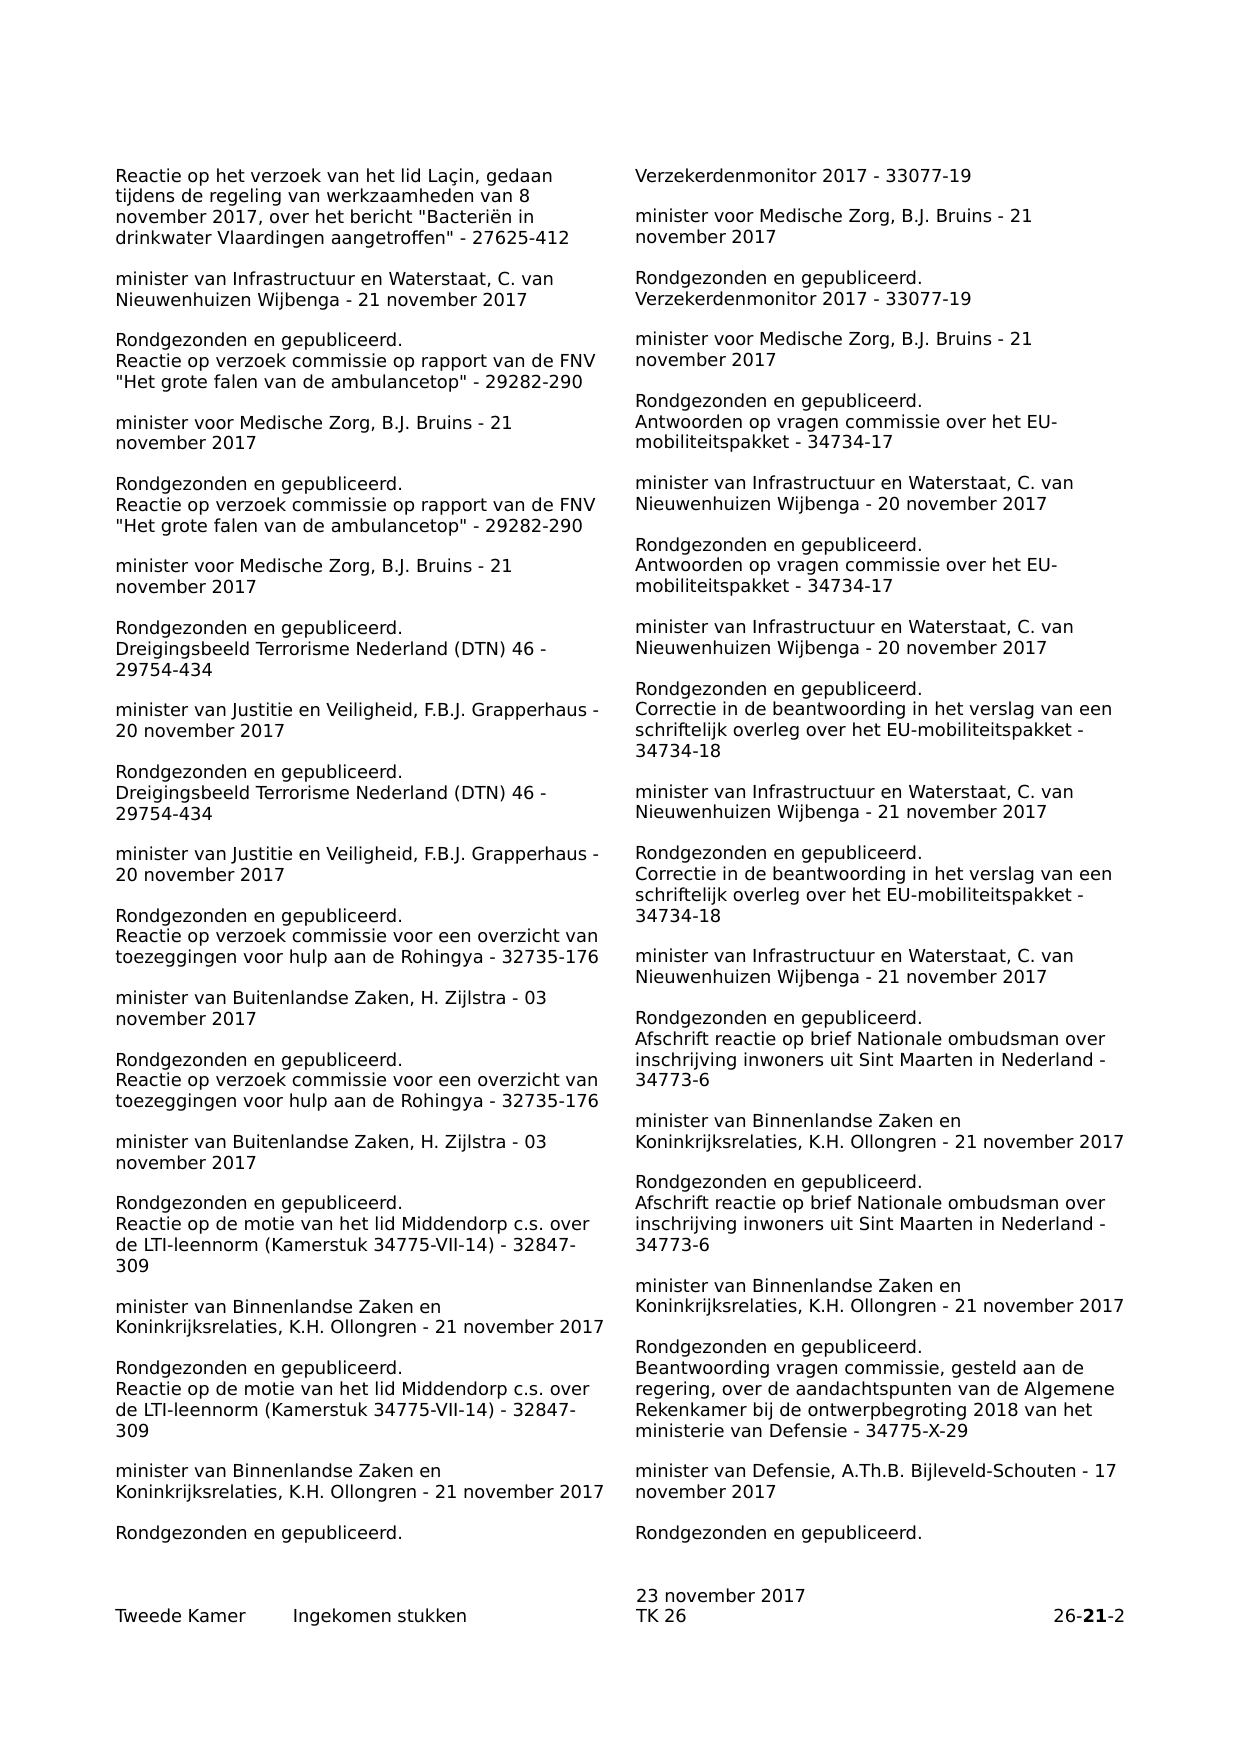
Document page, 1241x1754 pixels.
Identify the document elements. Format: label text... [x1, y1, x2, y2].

text Rondgezonden en gepubliceerd. [115, 1523, 605, 1543]
text Antwoorden op vragen commissie over het EU-mobiliteitspakket - 34734-17 [635, 411, 1125, 453]
text minister voor Medische Zorg, B.J. Bruins - 21 november 2017 [635, 206, 1125, 248]
text Reactie op verzoek commissie op rapport van de FNV "Het grote falen van de ambulancetop" - 29282-290 [115, 351, 605, 392]
text Correctie in de beantwoording in het verslag van een schriftelijk overleg over het EU-mobiliteitspakket - 34734-18 [635, 699, 1125, 762]
text Beantwoording vragen commissie, gesteld aan de regering, over de aandachtspunten van de Algemene Rekenkamer bij de ontwerpbegroting 2018 van het ministerie van Defensie - 34775-X-29 [635, 1358, 1125, 1441]
text Dreigingsbeeld Terrorisme Nederland (DTN) 46 - 29754-434 [115, 782, 605, 824]
text minister van Infrastructuur en Waterstaat, C. van Nieuwenhuizen Wijbenga - 21 november 2017 [115, 269, 605, 310]
text minister voor Medische Zorg, B.J. Bruins - 21 november 2017 [115, 412, 605, 454]
text minister van Infrastructuur en Waterstaat, C. van Nieuwenhuizen Wijbenga - 21 november 2017 [635, 782, 1125, 823]
text Rondgezonden en gepubliceerd. [635, 1337, 1125, 1358]
text Rondgezonden en gepubliceerd. [115, 1049, 605, 1070]
text Dreigingsbeeld Terrorisme Nederland (DTN) 46 - 29754-434 [115, 638, 605, 680]
text Reactie op verzoek commissie voor een overzicht van toezeggingen voor hulp aan de Rohingya - 32735-176 [115, 926, 605, 968]
text Rondgezonden en gepubliceerd. [635, 843, 1125, 864]
text Verzekerdenmonitor 2017 - 33077-19 [635, 288, 1125, 309]
text Rondgezonden en gepubliceerd. [115, 906, 605, 926]
text Rondgezonden en gepubliceerd. [635, 1008, 1125, 1028]
text Rondgezonden en gepubliceerd. [635, 1523, 1125, 1543]
text minister van Justitie en Veiligheid, F.B.J. Grapperhaus - 20 november 2017 [115, 844, 605, 886]
text Rondgezonden en gepubliceerd. [115, 330, 605, 351]
text Rondgezonden en gepubliceerd. [635, 534, 1125, 555]
text Rondgezonden en gepubliceerd. [635, 268, 1125, 288]
text Rondgezonden en gepubliceerd. [115, 1358, 605, 1379]
text minister van Justitie en Veiligheid, F.B.J. Grapperhaus - 20 november 2017 [115, 700, 605, 742]
text minister voor Medische Zorg, B.J. Bruins - 21 november 2017 [635, 329, 1125, 371]
text Rondgezonden en gepubliceerd. [635, 678, 1125, 699]
text Rondgezonden en gepubliceerd. [115, 618, 605, 638]
text Afschrift reactie op brief Nationale ombudsman over inschrijving inwoners uit Sint Maarten in Nederland - 34773-6 [635, 1193, 1125, 1256]
text minister van Binnenlandse Zaken en Koninkrijksrelaties, K.H. Ollongren - 21 november 2017 [115, 1296, 605, 1338]
text Verzekerdenmonitor 2017 - 33077-19 [635, 165, 1125, 186]
text Rondgezonden en gepubliceerd. [635, 391, 1125, 411]
text Reactie op het verzoek van het lid Laçin, gedaan tijdens de regeling van werkzaamheden van 8 november 2017, over het bericht "Bacteriën in drinkwater Vlaardingen aangetroffen" - 27625-412 [115, 165, 605, 249]
text minister van Binnenlandse Zaken en Koninkrijksrelaties, K.H. Ollongren - 21 november 2017 [115, 1461, 605, 1503]
text Reactie op verzoek commissie op rapport van de FNV "Het grote falen van de ambulancetop" - 29282-290 [115, 495, 605, 536]
text Correctie in de beantwoording in het verslag van een schriftelijk overleg over het EU-mobiliteitspakket - 34734-18 [635, 864, 1125, 926]
text minister van Defensie, A.Th.B. Bijleveld-Schouten - 17 november 2017 [635, 1461, 1125, 1503]
text minister van Infrastructuur en Waterstaat, C. van Nieuwenhuizen Wijbenga - 20 november 2017 [635, 617, 1125, 658]
text minister van Binnenlandse Zaken en Koninkrijksrelaties, K.H. Ollongren - 21 november 2017 [635, 1111, 1125, 1152]
text Reactie op verzoek commissie voor een overzicht van toezeggingen voor hulp aan de Rohingya - 32735-176 [115, 1070, 605, 1112]
text Rondgezonden en gepubliceerd. [115, 1193, 605, 1214]
text minister van Buitenlandse Zaken, H. Zijlstra - 03 november 2017 [115, 1132, 605, 1173]
text minister voor Medische Zorg, B.J. Bruins - 21 november 2017 [115, 556, 605, 598]
text Afschrift reactie op brief Nationale ombudsman over inschrijving inwoners uit Sint Maarten in Nederland - 34773-6 [635, 1028, 1125, 1091]
text Reactie op de motie van het lid Middendorp c.s. over de LTI-leennorm (Kamerstuk 34775-VII-14) - 32847-309 [115, 1214, 605, 1276]
text minister van Infrastructuur en Waterstaat, C. van Nieuwenhuizen Wijbenga - 21 november 2017 [635, 946, 1125, 988]
text Rondgezonden en gepubliceerd. [115, 762, 605, 782]
text Antwoorden op vragen commissie over het EU-mobiliteitspakket - 34734-17 [635, 555, 1125, 597]
text minister van Binnenlandse Zaken en Koninkrijksrelaties, K.H. Ollongren - 21 november 2017 [635, 1276, 1125, 1317]
text Reactie op de motie van het lid Middendorp c.s. over de LTI-leennorm (Kamerstuk 34775-VII-14) - 32847-309 [115, 1379, 605, 1441]
text Rondgezonden en gepubliceerd. [115, 474, 605, 495]
text minister van Buitenlandse Zaken, H. Zijlstra - 03 november 2017 [115, 988, 605, 1029]
text minister van Infrastructuur en Waterstaat, C. van Nieuwenhuizen Wijbenga - 20 november 2017 [635, 473, 1125, 514]
text Rondgezonden en gepubliceerd. [635, 1172, 1125, 1193]
